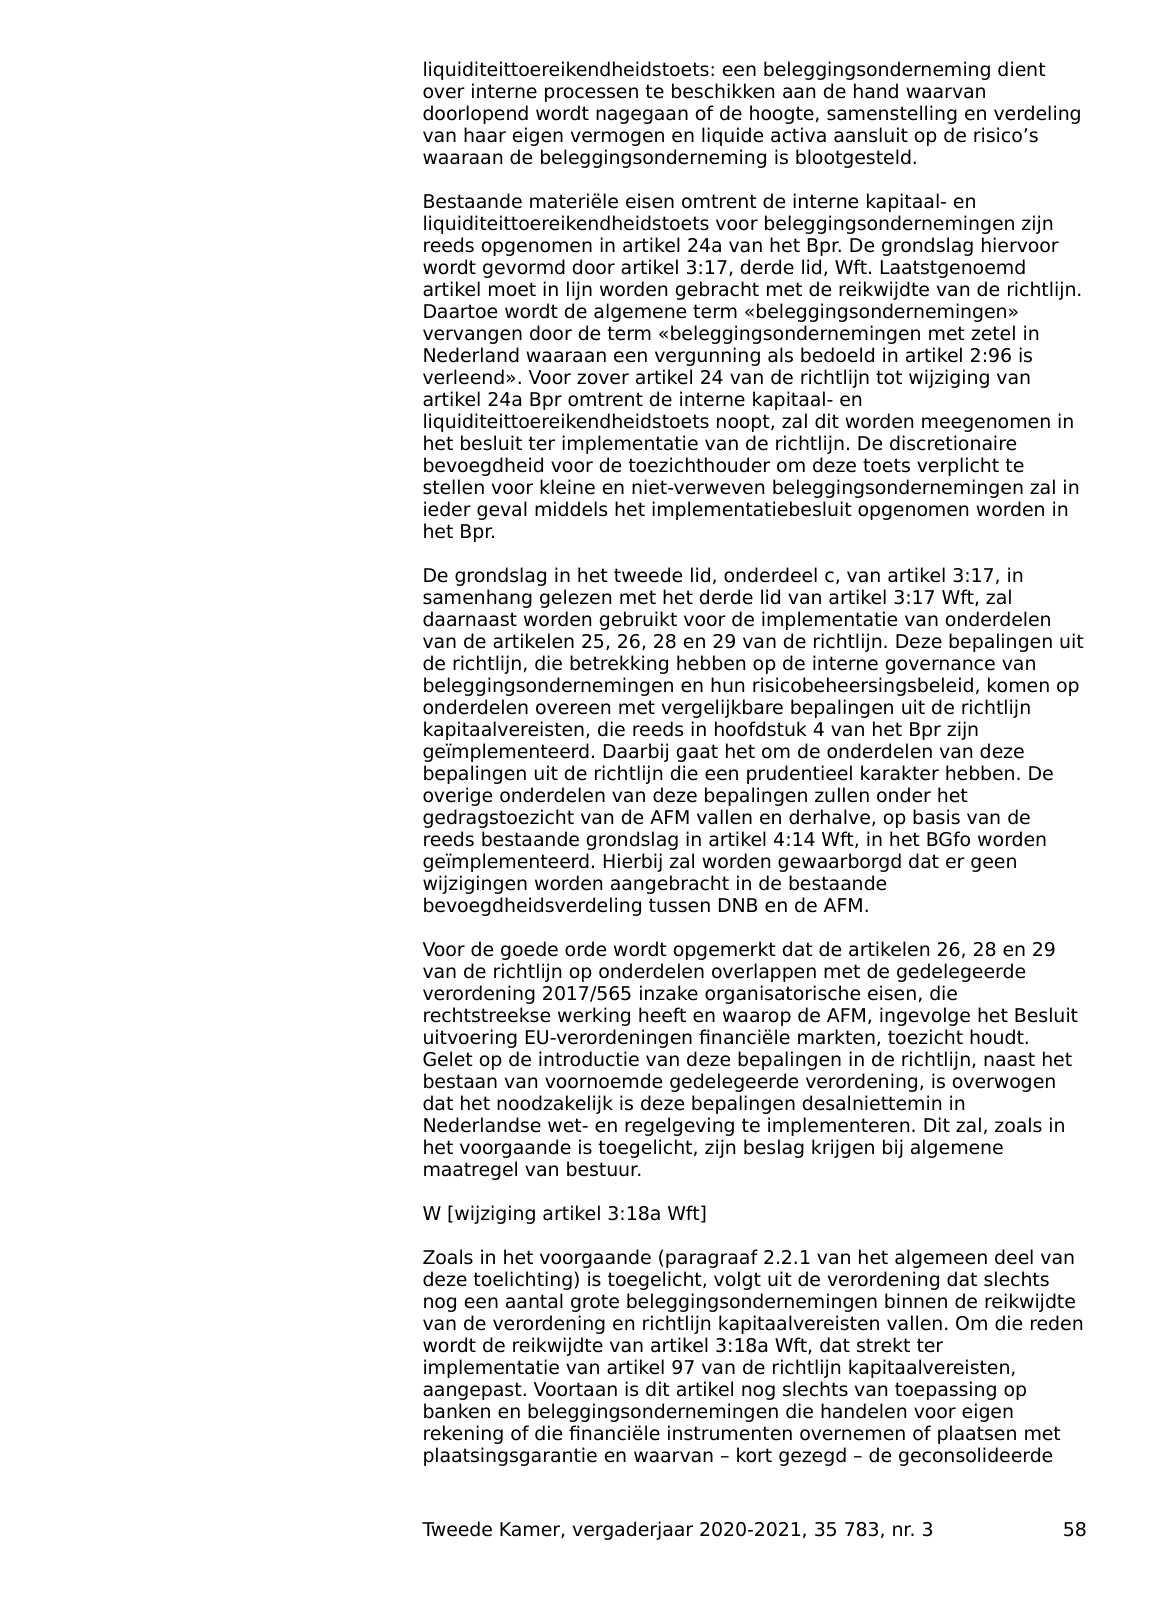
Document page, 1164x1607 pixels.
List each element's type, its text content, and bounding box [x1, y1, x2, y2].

text Bestaande materiële eisen omtrent de interne kapitaal- en liquiditeittoereikendheidstoets voor beleggingsondernemingen zijn reeds opgenomen in artikel 24a van het Bpr. De grondslag hiervoor wordt gevormd door artikel 3:17, derde lid, Wft. Laatstgenoemd artikel moet in lijn worden gebracht met de reikwijdte van de richtlijn. Daartoe wordt de algemene term «beleggingsondernemingen» vervangen door de term «beleggingsondernemingen met zetel in Nederland waaraan een vergunning als bedoeld in artikel 2:96 is verleend». Voor zover artikel 24 van de richtlijn tot wijziging van artikel 24a Bpr omtrent de interne kapitaal- en liquiditeittoereikendheidstoets noopt, zal dit worden meegenomen in het besluit ter implementatie van de richtlijn. De discretionaire bevoegdheid voor de toezichthouder om deze toets verplicht te stellen voor kleine en niet-verweven beleggingsondernemingen zal in ieder geval middels het implementatiebesluit opgenomen worden in het Bpr. [422, 191, 1087, 543]
text liquiditeittoereikendheidstoets: een beleggingsonderneming dient over interne processen te beschikken aan de hand waarvan doorlopend wordt nagegaan of de hoogte, samenstelling en verdeling van haar eigen vermogen en liquide activa aansluit op de risico’s waaraan de beleggingsonderneming is blootgesteld. [422, 59, 1087, 169]
text Voor de goede orde wordt opgemerkt dat de artikelen 26, 28 en 29 van de richtlijn op onderdelen overlappen met de gedelegeerde verordening 2017/565 inzake organisatorische eisen, die rechtstreekse werking heeft en waarop de AFM, ingevolge het Besluit uitvoering EU-verordeningen financiële markten, toezicht houdt. Gelet op de introductie van deze bepalingen in de richtlijn, naast het bestaan van voornoemde gedelegeerde verordening, is overwogen dat het noodzakelijk is deze bepalingen desalniettemin in Nederlandse wet- en regelgeving te implementeren. Dit zal, zoals in het voorgaande is toegelicht, zijn beslag krijgen bij algemene maatregel van bestuur. [422, 939, 1087, 1181]
text De grondslag in het tweede lid, onderdeel c, van artikel 3:17, in samenhang gelezen met het derde lid van artikel 3:17 Wft, zal daarnaast worden gebruikt voor de implementatie van onderdelen van de artikelen 25, 26, 28 en 29 van de richtlijn. Deze bepalingen uit de richtlijn, die betrekking hebben op de interne governance van beleggingsondernemingen en hun risicobeheersingsbeleid, komen op onderdelen overeen met vergelijkbare bepalingen uit de richtlijn kapitaalvereisten, die reeds in hoofdstuk 4 van het Bpr zijn geïmplementeerd. Daarbij gaat het om de onderdelen van deze bepalingen uit de richtlijn die een prudentieel karakter hebben. De overige onderdelen van deze bepalingen zullen onder het gedragstoezicht van de AFM vallen en derhalve, op basis van de reeds bestaande grondslag in artikel 4:14 Wft, in het BGfo worden geïmplementeerd. Hierbij zal worden gewaarborgd dat er geen wijzigingen worden aangebracht in de bestaande bevoegdheidsverdeling tussen DNB en de AFM. [422, 565, 1087, 917]
subtitle W [wijziging artikel 3:18a Wft] [422, 1203, 1087, 1225]
text Zoals in het voorgaande (paragraaf 2.2.1 van het algemeen deel van deze toelichting) is toegelicht, volgt uit de verordening dat slechts nog een aantal grote beleggingsondernemingen binnen de reikwijdte van de verordening en richtlijn kapitaalvereisten vallen. Om die reden wordt de reikwijdte van artikel 3:18a Wft, dat strekt ter implementatie van artikel 97 van de richtlijn kapitaalvereisten, aangepast. Voortaan is dit artikel nog slechts van toepassing op banken en beleggingsondernemingen die handelen voor eigen rekening of die financiële instrumenten overnemen of plaatsen met plaatsingsgarantie en waarvan – kort gezegd – de geconsolideerde [422, 1247, 1087, 1467]
